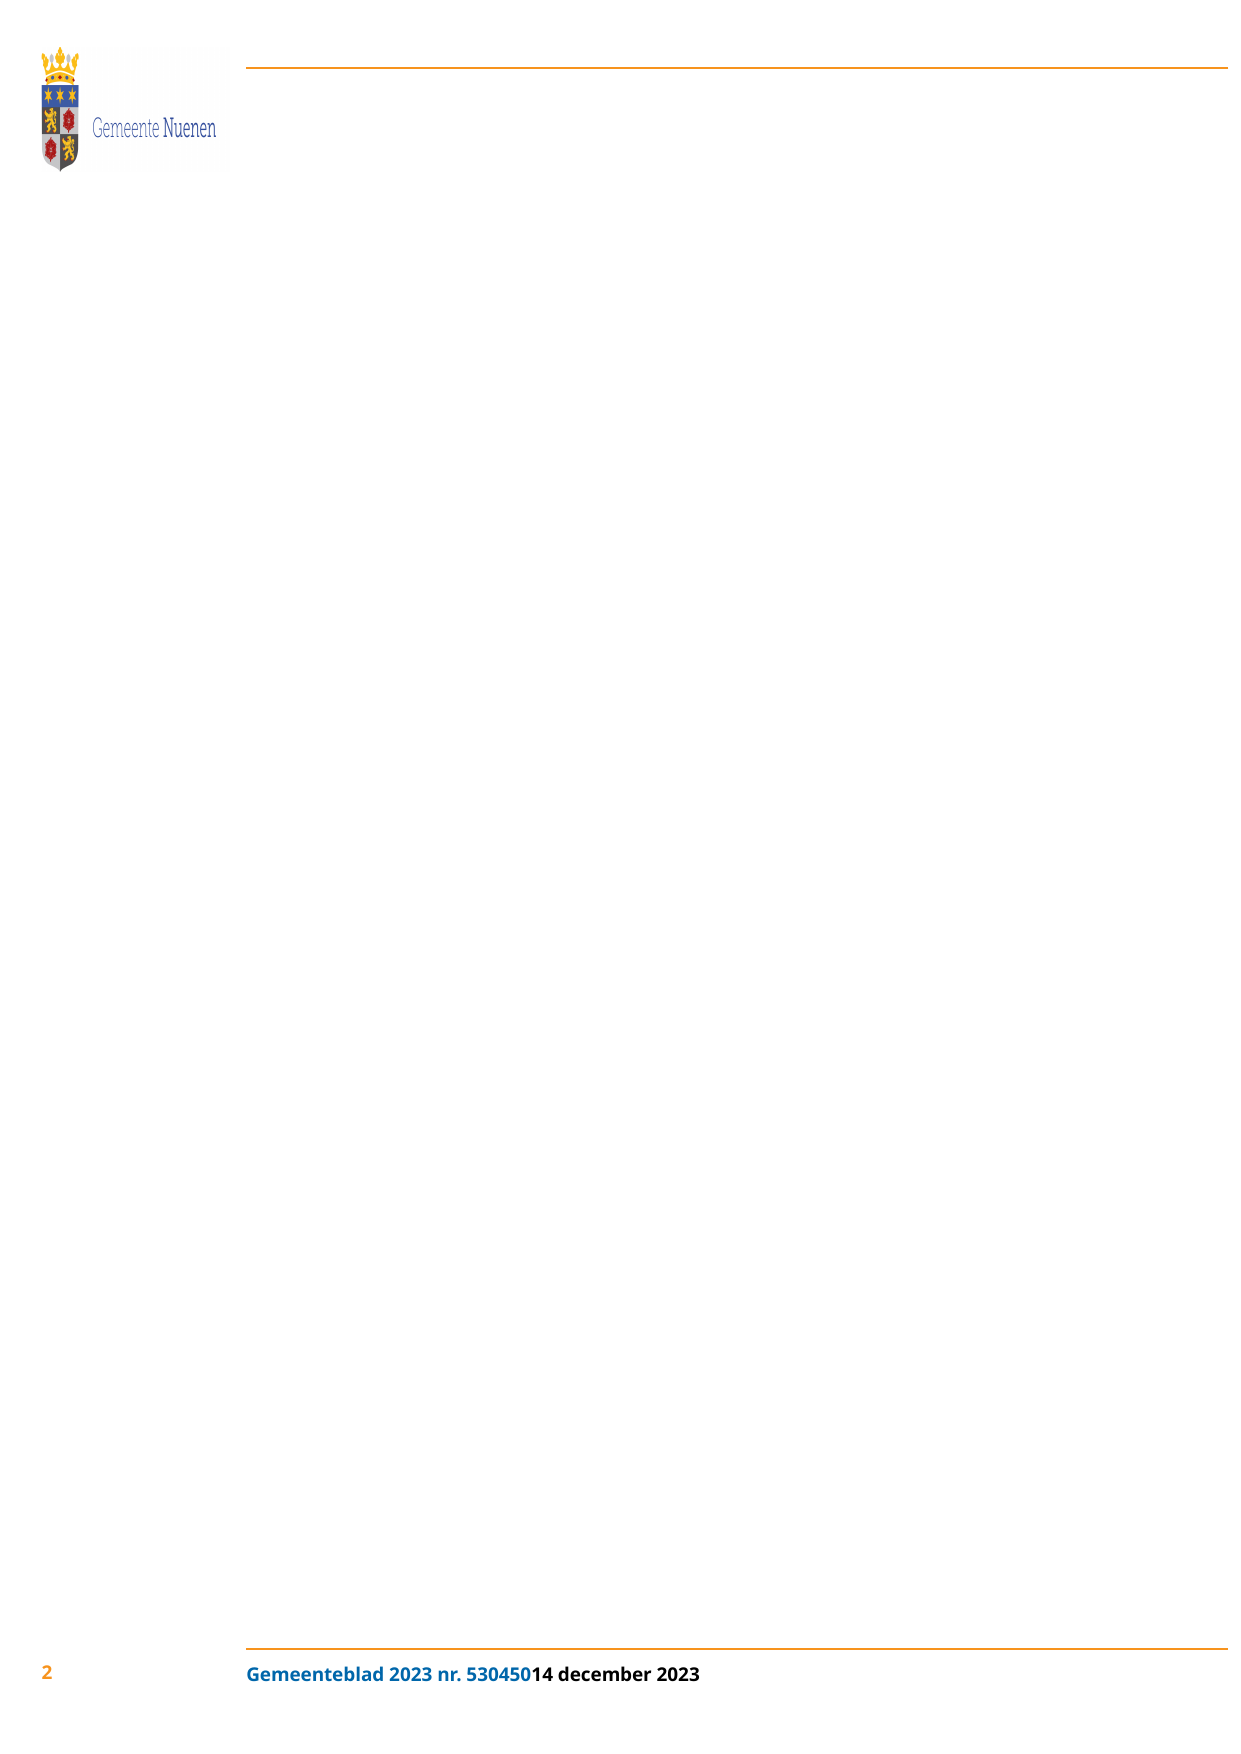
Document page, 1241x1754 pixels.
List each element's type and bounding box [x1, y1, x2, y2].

picture [41, 47, 231, 172]
